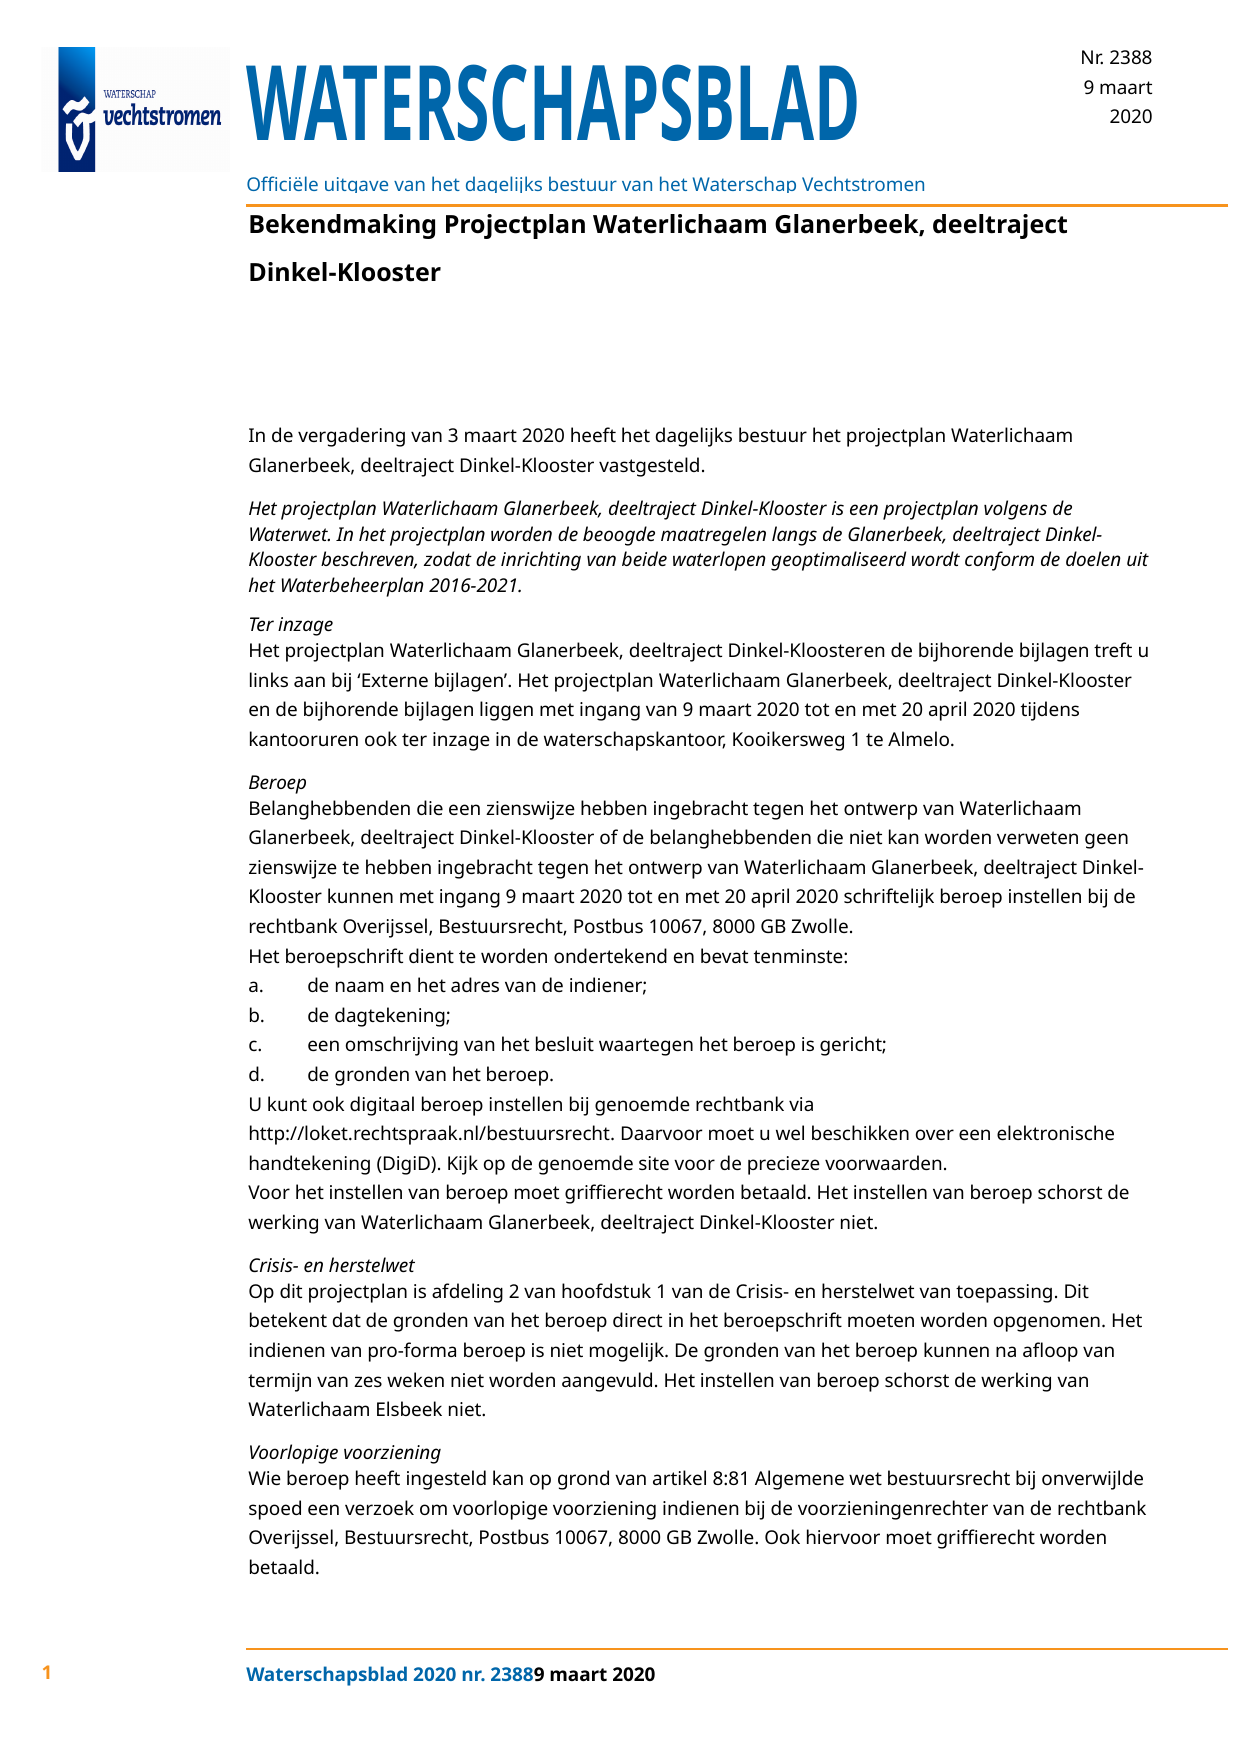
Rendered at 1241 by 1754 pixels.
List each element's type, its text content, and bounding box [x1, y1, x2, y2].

text Crisis- en herstelwet [248, 1252, 1152, 1278]
list de naam en het adres van de indiener; [248, 972, 1152, 998]
text Het projectplan Waterlichaam Glanerbeek, deeltraject Dinkel-Klooster is een projectplan volgens de Waterwet. In het projectplan worden de beoogde maatregelen langs de Glanerbeek, deeltraject Dinkel-Klooster beschreven, zodat de inrichting van beide waterlopen geoptimaliseerd wordt conform de doelen uit het Waterbeheerplan 2016-2021. [248, 495, 1152, 598]
list de dagtekening; [248, 1002, 1152, 1028]
text U kunt ook digitaal beroep instellen bij genoemde rechtbank via http://loket.rechtspraak.nl/bestuursrecht. Daarvoor moet u wel beschikken over een elektronische handtekening (DigiD). Kijk op de genoemde site voor de precieze voorwaarden. [248, 1091, 1152, 1176]
text Voor het instellen van beroep moet griffierecht worden betaald. Het instellen van beroep schorst de werking van Waterlichaam Glanerbeek, deeltraject Dinkel-Klooster niet. [248, 1179, 1152, 1235]
text Het beroepschrift dient te worden ondertekend en bevat tenminste: [248, 943, 1152, 969]
text Ter inzage [248, 612, 1152, 637]
text Wie beroep heeft ingesteld kan op grond van artikel 8:81 Algemene wet bestuursrecht bij onverwijlde spoed een verzoek om voorlopige voorziening indienen bij de voorzieningenrechter van de rechtbank Overijssel, Bestuursrecht, Postbus 10067, 8000 GB Zwolle. Ook hiervoor moet griffierecht worden betaald. [248, 1465, 1152, 1580]
text Beroep [248, 769, 1152, 795]
list een omschrijving van het besluit waartegen het beroep is gericht; [248, 1032, 1152, 1057]
text Op dit projectplan is afdeling 2 van hoofdstuk 1 van de Crisis- en herstelwet van toepassing. Dit betekent dat de gronden van het beroep direct in het beroepschrift moeten worden opgenomen. Het indienen van pro-forma beroep is niet mogelijk. De gronden van het beroep kunnen na afloop van termijn van zes weken niet worden aangevuld. Het instellen van beroep schorst de werking van Waterlichaam Elsbeek niet. [248, 1278, 1152, 1422]
text Voorlopige voorziening [248, 1439, 1152, 1465]
text In de vergadering van 3 maart 2020 heeft het dagelijks bestuur het projectplan Waterlichaam Glanerbeek, deeltraject Dinkel-Klooster vastgesteld. [248, 422, 1152, 478]
text Bekendmaking Projectplan Waterlichaam Glanerbeek, deeltraject Dinkel-Klooster [248, 207, 1152, 288]
text Het projectplan Waterlichaam Glanerbeek, deeltraject Dinkel-Kloosteren de bijhorende bijlagen treft u links aan bij ‘Externe bijlagen’. Het projectplan Waterlichaam Glanerbeek, deeltraject Dinkel-Klooster en de bijhorende bijlagen liggen met ingang van 9 maart 2020 tot en met 20 april 2020 tijdens kantooruren ook ter inzage in de waterschapskantoor, Kooikersweg 1 te Almelo. [248, 637, 1152, 752]
list de gronden van het beroep. [248, 1061, 1152, 1087]
picture [41, 47, 231, 172]
text Belanghebbenden die een zienswijze hebben ingebracht tegen het ontwerp van Waterlichaam Glanerbeek, deeltraject Dinkel-Klooster of de belanghebbenden die niet kan worden verweten geen zienswijze te hebben ingebracht tegen het ontwerp van Waterlichaam Glanerbeek, deeltraject Dinkel-Klooster kunnen met ingang 9 maart 2020 tot en met 20 april 2020 schriftelijk beroep instellen bij de rechtbank Overijssel, Bestuursrecht, Postbus 10067, 8000 GB Zwolle. [248, 795, 1152, 939]
